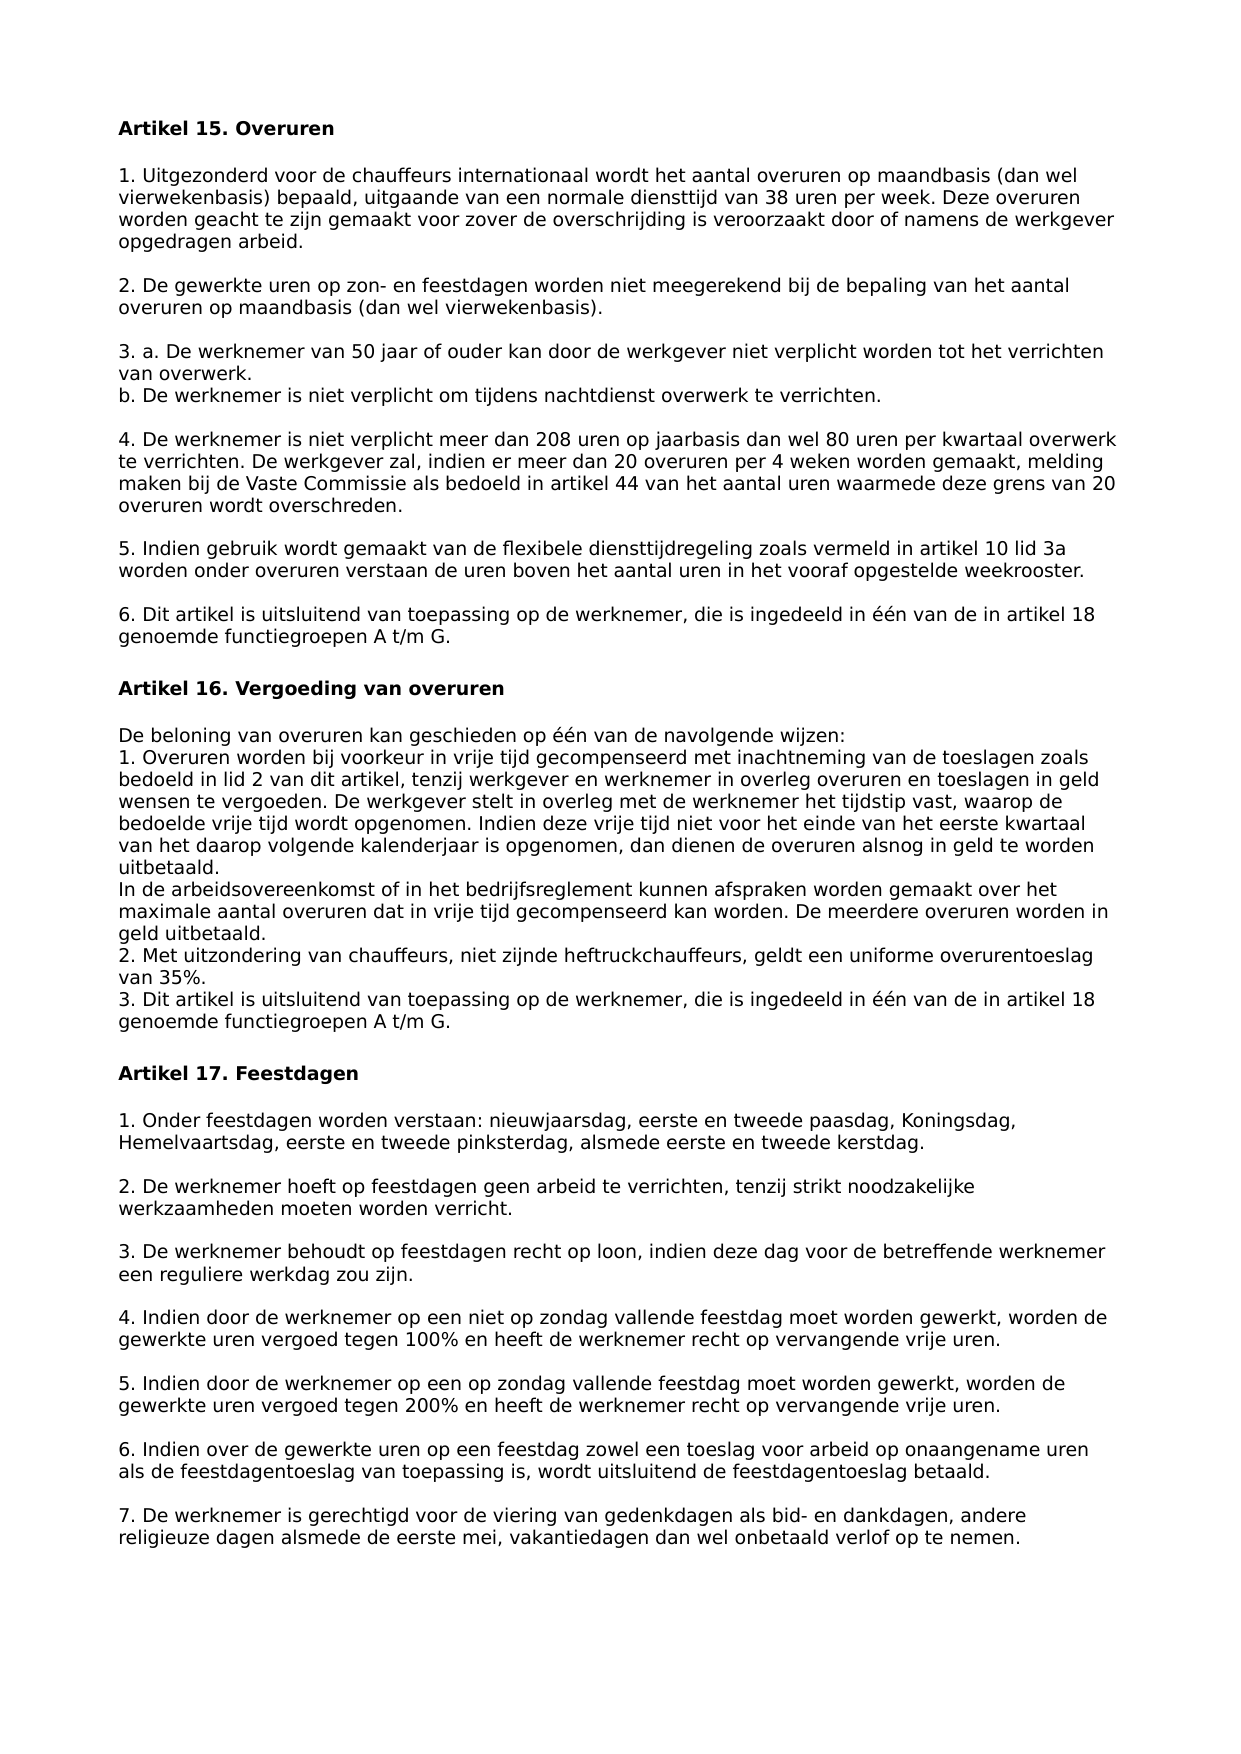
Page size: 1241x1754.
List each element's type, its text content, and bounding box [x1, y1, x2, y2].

text 2. De werknemer hoeft op feestdagen geen arbeid te verrichten, tenzij strikt noodzakelijke werkzaamheden moeten worden verricht. [118, 1176, 1122, 1219]
text 1. Onder feestdagen worden verstaan: nieuwjaarsdag, eerste en tweede paasdag, Koningsdag, Hemelvaartsdag, eerste en tweede pinksterdag, alsmede eerste en tweede kerstdag. [118, 1110, 1122, 1154]
text 1. Overuren worden bij voorkeur in vrije tijd gecompenseerd met inachtneming van de toeslagen zoals bedoeld in lid 2 van dit artikel, tenzij werkgever en werknemer in overleg overuren en toeslagen in geld wensen te vergoeden. De werkgever stelt in overleg met de werknemer het tijdstip vast, waarop de bedoelde vrije tijd wordt opgenomen. Indien deze vrije tijd niet voor het einde van het eerste kwartaal van het daarop volgende kalenderjaar is opgenomen, dan dienen de overuren alsnog in geld te worden uitbetaald. [118, 747, 1122, 879]
text 3. a. De werknemer van 50 jaar of ouder kan door de werkgever niet verplicht worden tot het verrichten van overwerk. [118, 341, 1122, 385]
subtitle Artikel 17. Feestdagen [118, 1063, 1122, 1085]
text 3. Dit artikel is uitsluitend van toepassing op de werknemer, die is ingedeeld in één van de in artikel 18 genoemde functiegroepen A t/m G. [118, 989, 1122, 1033]
text 4. De werknemer is niet verplicht meer dan 208 uren op jaarbasis dan wel 80 uren per kwartaal overwerk te verrichten. De werkgever zal, indien er meer dan 20 overuren per 4 weken worden gemaakt, melding maken bij de Vaste Commissie als bedoeld in artikel 44 van het aantal uren waarmede deze grens van 20 overuren wordt overschreden. [118, 428, 1122, 516]
text 7. De werknemer is gerechtigd voor de viering van gedenkdagen als bid- en dankdagen, andere religieuze dagen alsmede de eerste mei, vakantiedagen dan wel onbetaald verlof op te nemen. [118, 1505, 1122, 1549]
text 2. Met uitzondering van chauffeurs, niet zijnde heftruckchauffeurs, geldt een uniforme overurentoeslag van 35%. [118, 945, 1122, 989]
text In de arbeidsovereenkomst of in het bedrijfsreglement kunnen afspraken worden gemaakt over het maximale aantal overuren dat in vrije tijd gecompenseerd kan worden. De meerdere overuren worden in geld uitbetaald. [118, 879, 1122, 945]
text 6. Indien over de gewerkte uren op een feestdag zowel een toeslag voor arbeid op onaangename uren als de feestdagentoeslag van toepassing is, wordt uitsluitend de feestdagentoeslag betaald. [118, 1439, 1122, 1483]
subtitle Artikel 16. Vergoeding van overuren [118, 678, 1122, 700]
text 5. Indien gebruik wordt gemaakt van de flexibele diensttijdregeling zoals vermeld in artikel 10 lid 3a worden onder overuren verstaan de uren boven het aantal uren in het vooraf opgestelde weekrooster. [118, 538, 1122, 582]
text 3. De werknemer behoudt op feestdagen recht op loon, indien deze dag voor de betreffende werknemer een reguliere werkdag zou zijn. [118, 1241, 1122, 1285]
text 4. Indien door de werknemer op een niet op zondag vallende feestdag moet worden gewerkt, worden de gewerkte uren vergoed tegen 100% en heeft de werknemer recht op vervangende vrije uren. [118, 1307, 1122, 1351]
text 6. Dit artikel is uitsluitend van toepassing op de werknemer, die is ingedeeld in één van de in artikel 18 genoemde functiegroepen A t/m G. [118, 604, 1122, 648]
text 1. Uitgezonderd voor de chauffeurs internationaal wordt het aantal overuren op maandbasis (dan wel vierwekenbasis) bepaald, uitgaande van een normale diensttijd van 38 uren per week. Deze overuren worden geacht te zijn gemaakt voor zover de overschrijding is veroorzaakt door of namens de werkgever opgedragen arbeid. [118, 165, 1122, 253]
subtitle Artikel 15. Overuren [118, 118, 1122, 140]
text 2. De gewerkte uren op zon- en feestdagen worden niet meegerekend bij de bepaling van het aantal overuren op maandbasis (dan wel vierwekenbasis). [118, 275, 1122, 319]
text b. De werknemer is niet verplicht om tijdens nachtdienst overwerk te verrichten. [118, 385, 1122, 407]
text De beloning van overuren kan geschieden op één van de navolgende wijzen: [118, 725, 1122, 747]
text 5. Indien door de werknemer op een op zondag vallende feestdag moet worden gewerkt, worden de gewerkte uren vergoed tegen 200% en heeft de werknemer recht op vervangende vrije uren. [118, 1373, 1122, 1417]
